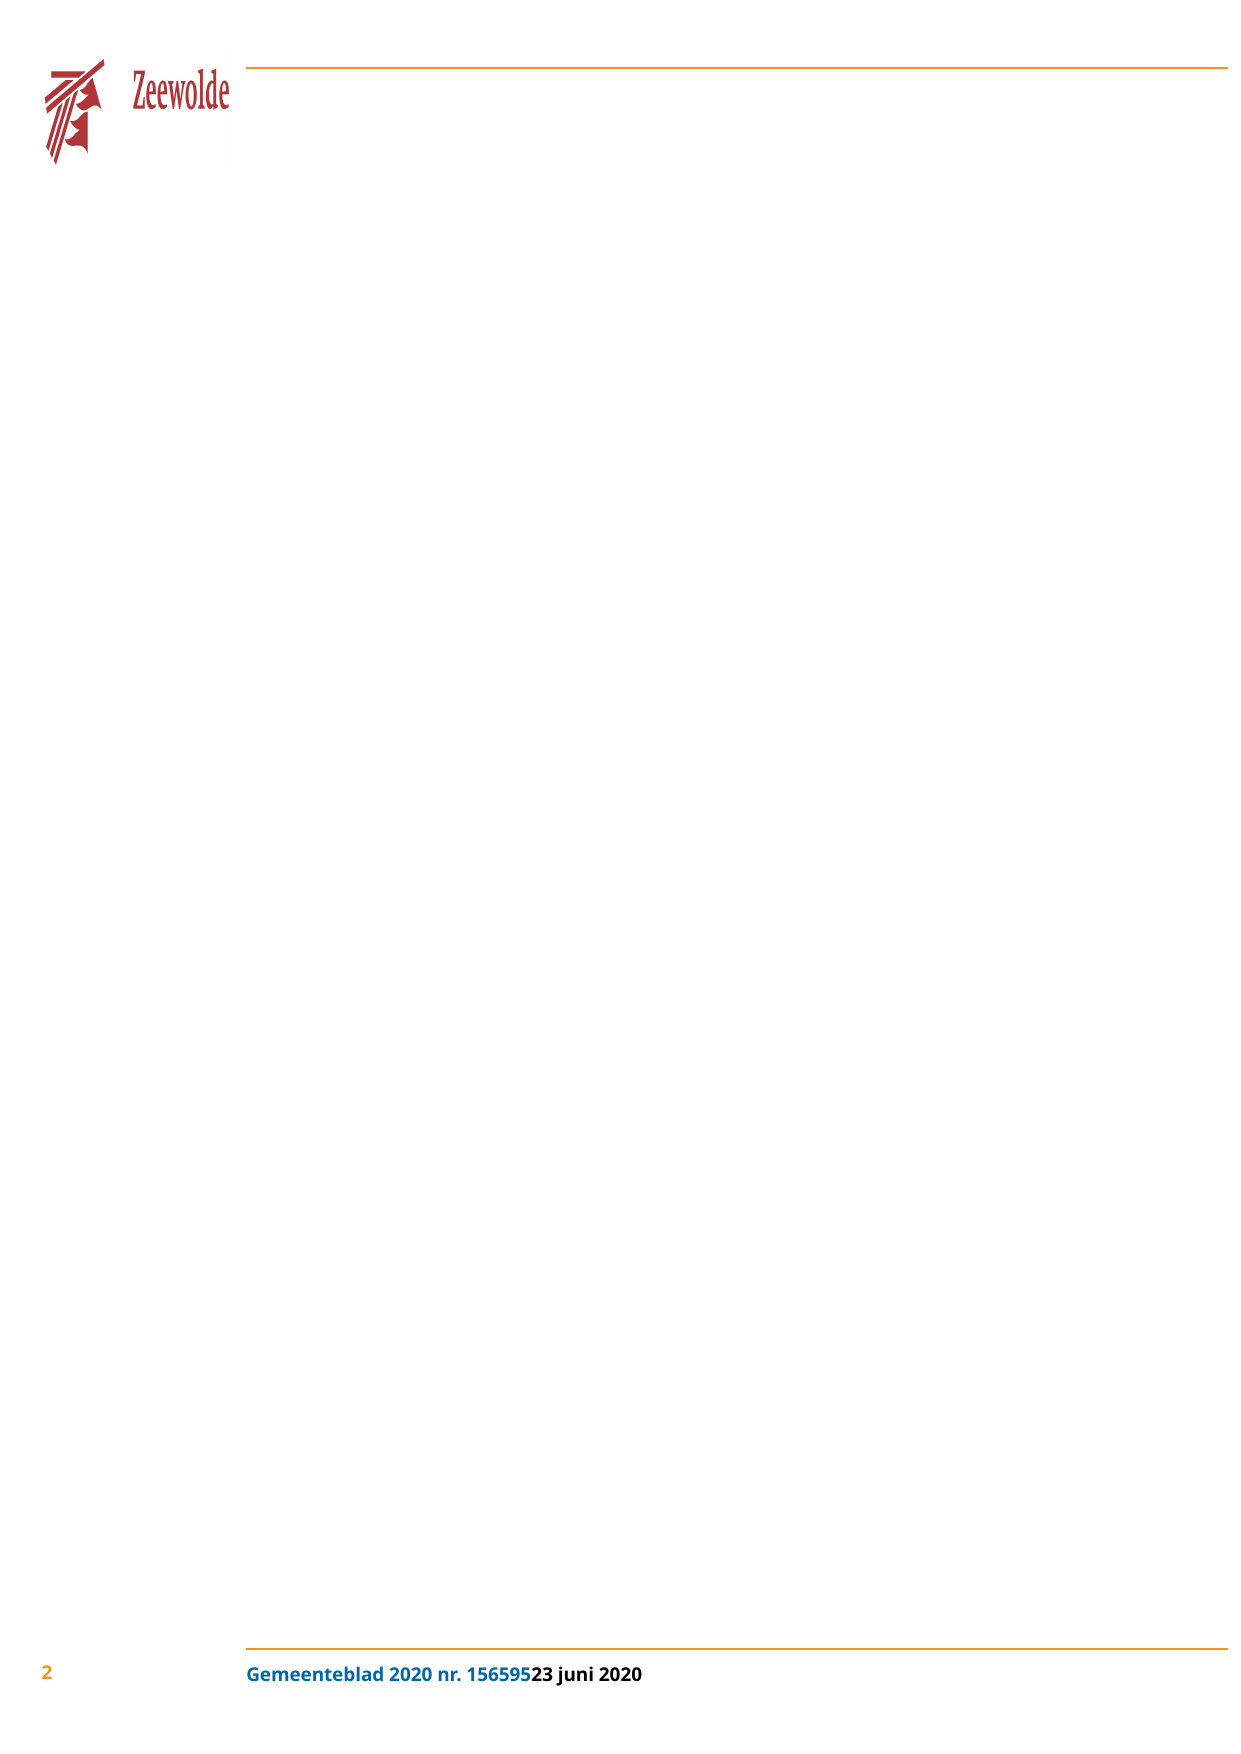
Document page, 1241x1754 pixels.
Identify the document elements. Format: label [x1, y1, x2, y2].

picture [41, 47, 231, 172]
